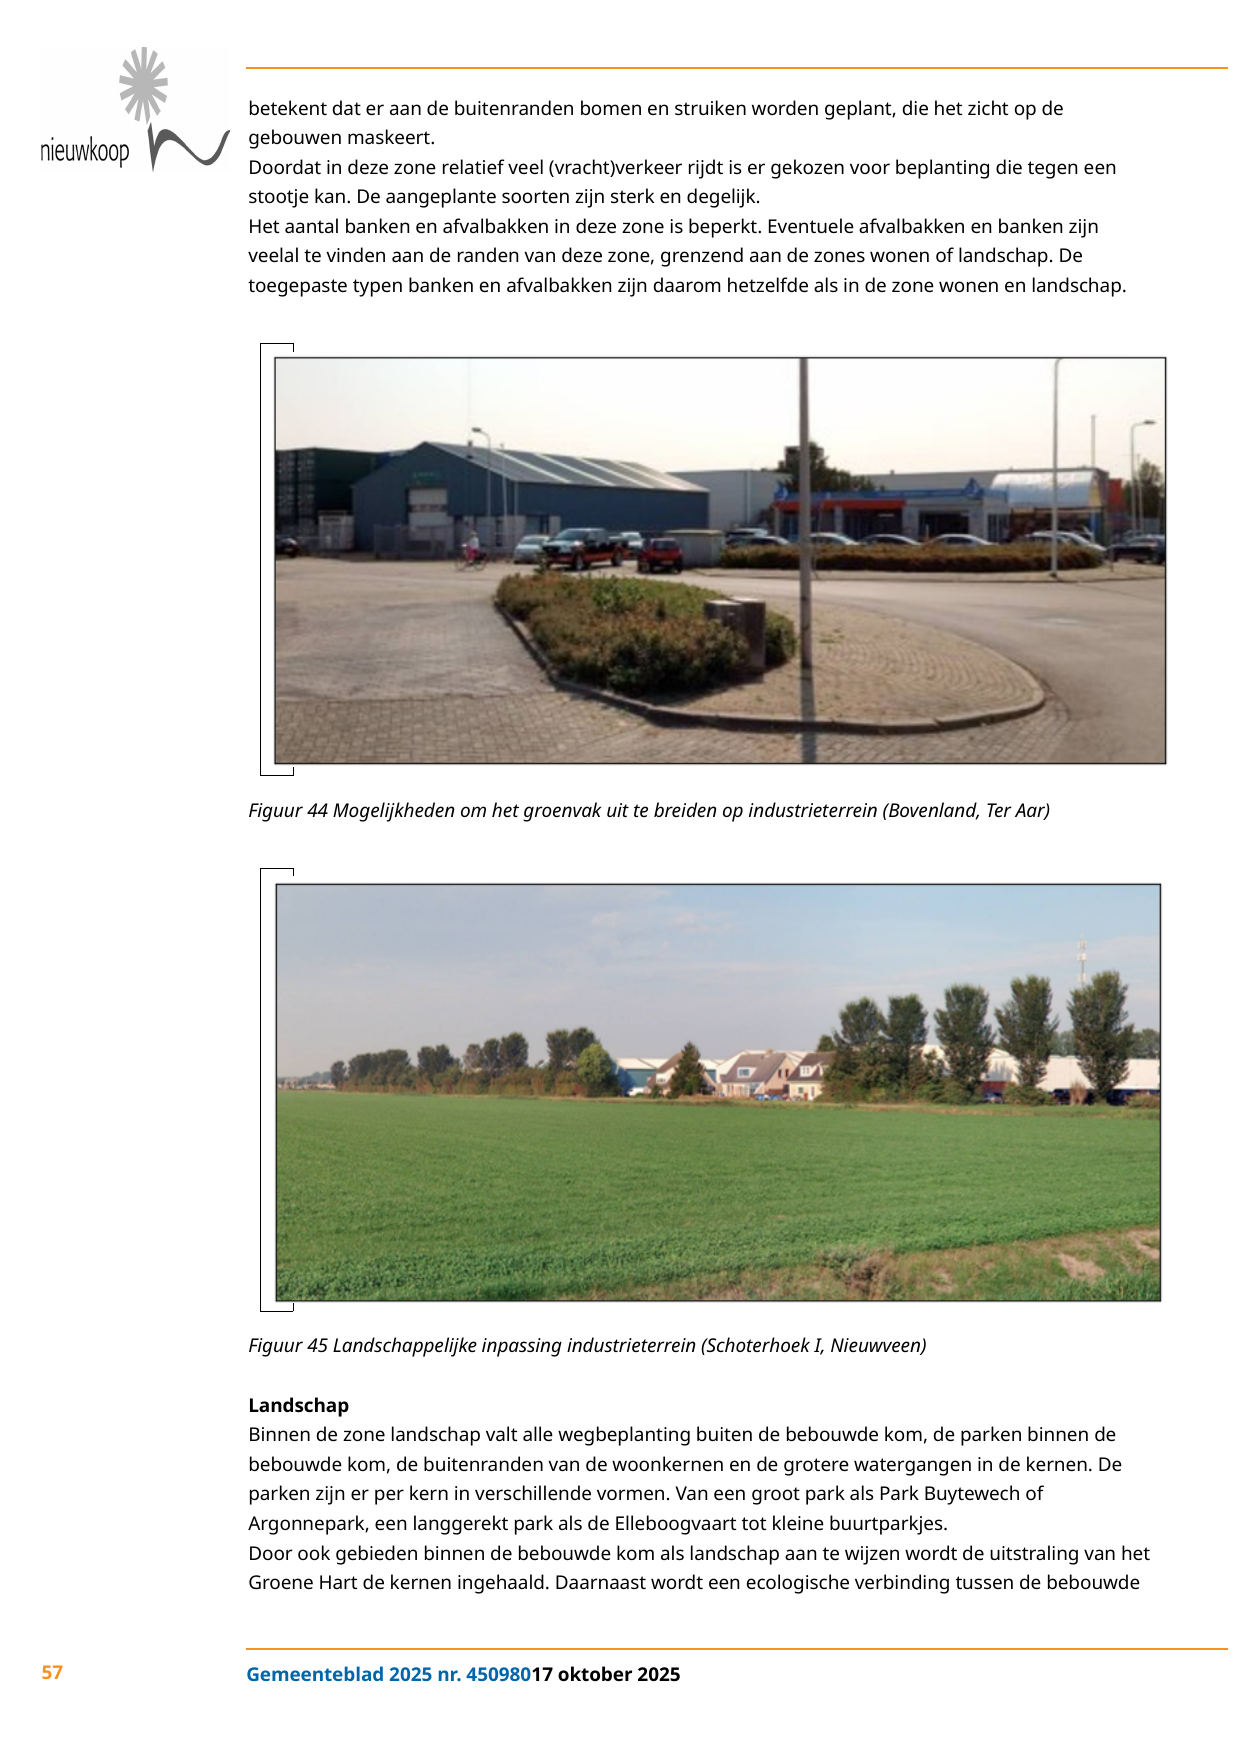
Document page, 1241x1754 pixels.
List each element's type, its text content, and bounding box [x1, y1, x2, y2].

picture [268, 352, 1173, 767]
text Figuur 45 Landschappelijke inpassing industrieterrein (Schoterhoek I, Nieuwveen) [248, 1333, 1152, 1358]
text betekent dat er aan de buitenranden bomen en struiken worden geplant, die het zicht op de gebouwen maskeert. [248, 95, 1152, 150]
text Het aantal banken en afvalbakken in deze zone is beperkt. Eventuele afvalbakken en banken zijn veelal te vinden aan de randen van deze zone, grenzend aan de zones wonen of landschap. De toegepaste typen banken en afvalbakken zijn daarom hetzelfde als in de zone wonen en landschap. [248, 213, 1152, 298]
picture [268, 876, 1173, 1303]
text Binnen de zone landschap valt alle wegbeplanting buiten de bebouwde kom, de parken binnen de bebouwde kom, de buitenranden van de woonkernen en de grotere watergangen in de kernen. De parken zijn er per kern in verschillende vormen. Van een groot park als Park Buytewech of Argonnepark, een langgerekt park als de Elleboogvaart tot kleine buurtparkjes. [248, 1421, 1152, 1536]
text Door ook gebieden binnen de bebouwde kom als landschap aan te wijzen wordt de uitstraling van het Groene Hart de kernen ingehaald. Daarnaast wordt een ecologische verbinding tussen de bebouwde [248, 1540, 1152, 1595]
text Landschap [248, 1392, 1152, 1417]
text Doordat in deze zone relatief veel (vracht)verkeer rijdt is er gekozen voor beplanting die tegen een stootje kan. De aangeplante soorten zijn sterk en degelijk. [248, 154, 1152, 209]
text Figuur 44 Mogelijkheden om het groenvak uit te breiden op industrieterrein (Bovenland, Ter Aar) [248, 797, 1152, 822]
picture [41, 47, 231, 172]
